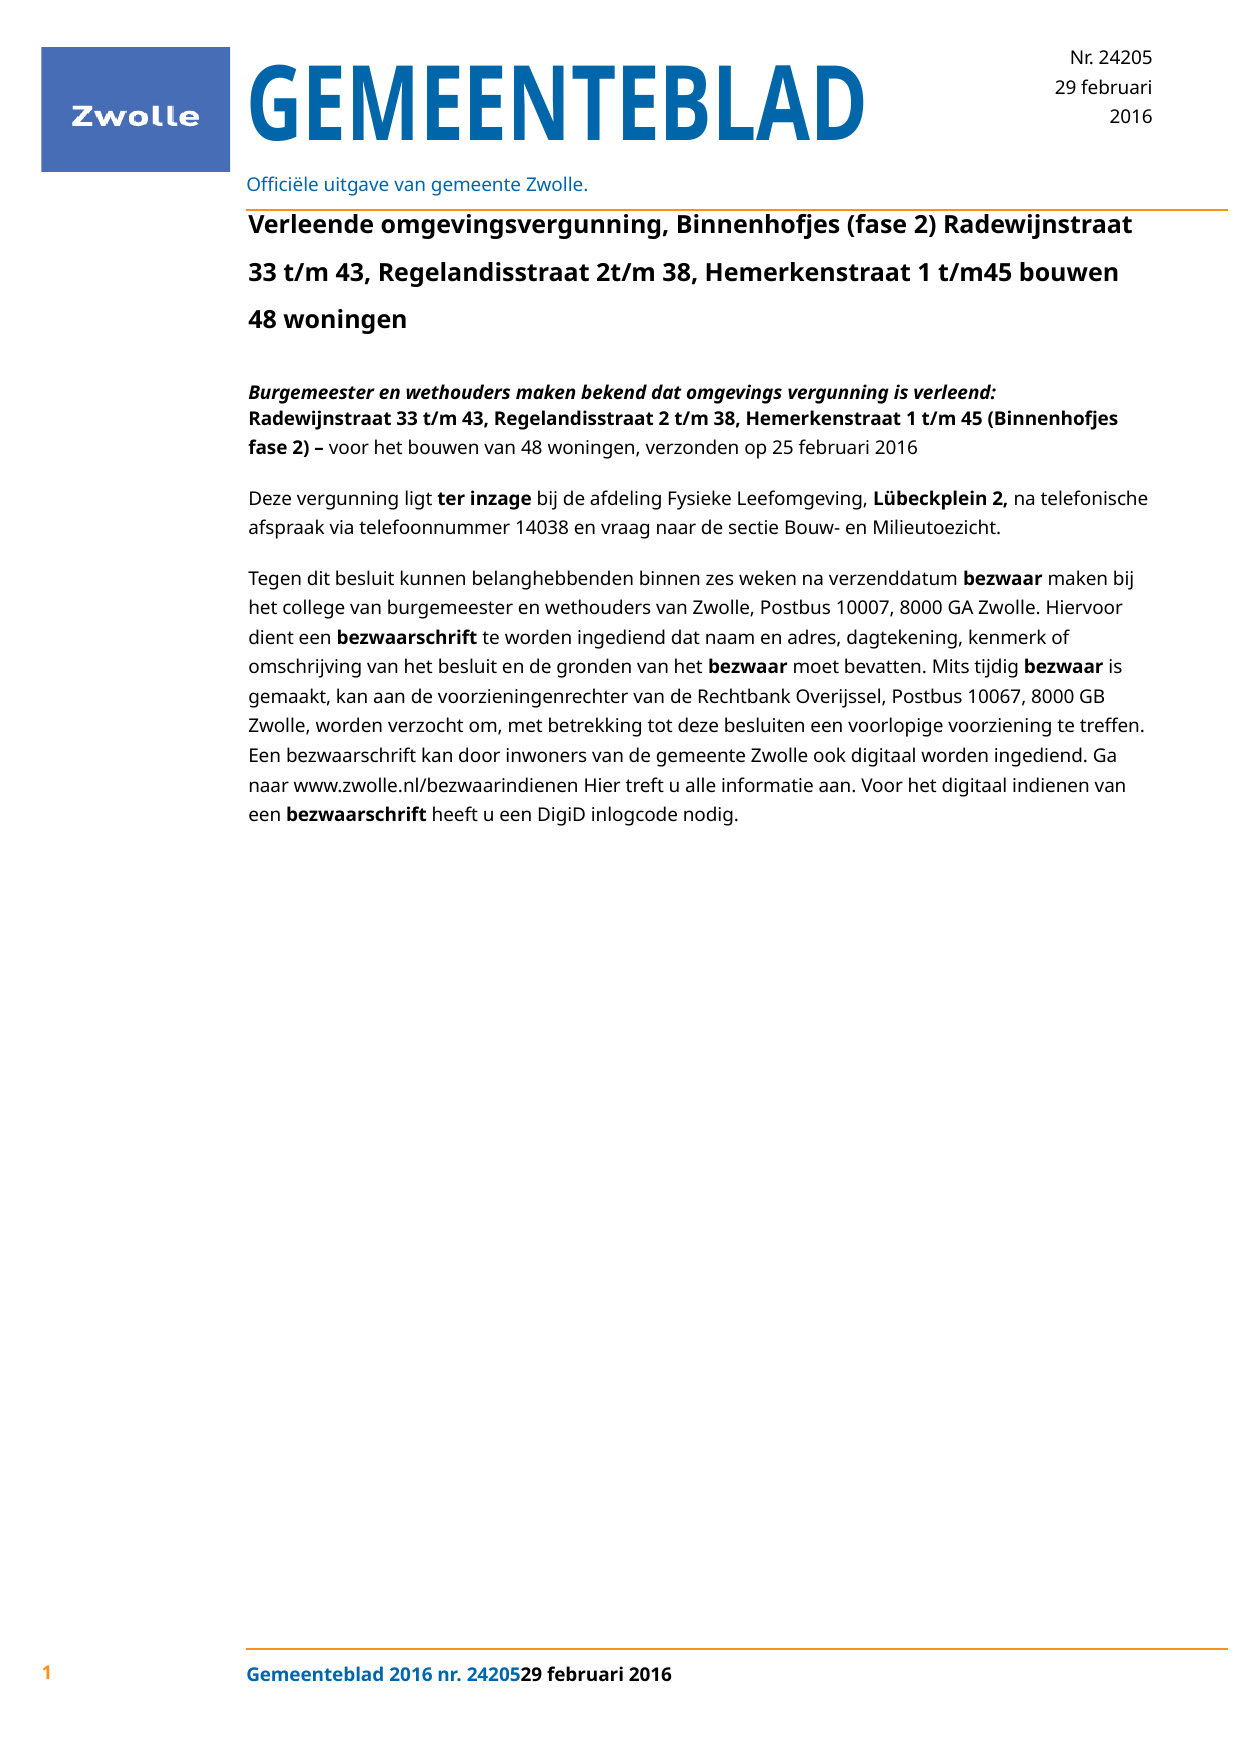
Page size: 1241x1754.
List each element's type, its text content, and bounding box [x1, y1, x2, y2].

text Burgemeester en wethouders maken bekend dat omgevings vergunning is verleend: [248, 379, 1152, 405]
text Verleende omgevingsvergunning, Binnenhofjes (fase 2) Radewijnstraat 33 t/m 43, Regelandisstraat 2t/m 38, Hemerkenstraat 1 t/m45 bouwen 48 woningen [248, 211, 1152, 336]
text Radewijnstraat 33 t/m 43, Regelandisstraat 2 t/m 38, Hemerkenstraat 1 t/m 45 (Binnenhofjes fase 2) – voor het bouwen van 48 woningen, verzonden op 25 februari 2016 [248, 405, 1152, 460]
text Deze vergunning ligt ter inzage bij de afdeling Fysieke Leefomgeving, Lübeckplein 2, na telefonische afspraak via telefoonnummer 14038 en vraag naar de sectie Bouw- en Milieutoezicht. [248, 485, 1152, 540]
picture [41, 47, 231, 172]
text Tegen dit besluit kunnen belanghebbenden binnen zes weken na verzenddatum bezwaar maken bij het college van burgemeester en wethouders van Zwolle, Postbus 10007, 8000 GA Zwolle. Hiervoor dient een bezwaarschrift te worden ingediend dat naam en adres, dagtekening, kenmerk of omschrijving van het besluit en de gronden van het bezwaar moet bevatten. Mits tijdig bezwaar is gemaakt, kan aan de voorzieningenrechter van de Rechtbank Overijssel, Postbus 10067, 8000 GB Zwolle, worden verzocht om, met betrekking tot deze besluiten een voorlopige voorziening te treffen. Een bezwaarschrift kan door inwoners van de gemeente Zwolle ook digitaal worden ingediend. Ga naar www.zwolle.nl/bezwaarindienen Hier treft u alle informatie aan. Voor het digitaal indienen van een bezwaarschrift heeft u een DigiD inlogcode nodig. [248, 565, 1152, 827]
